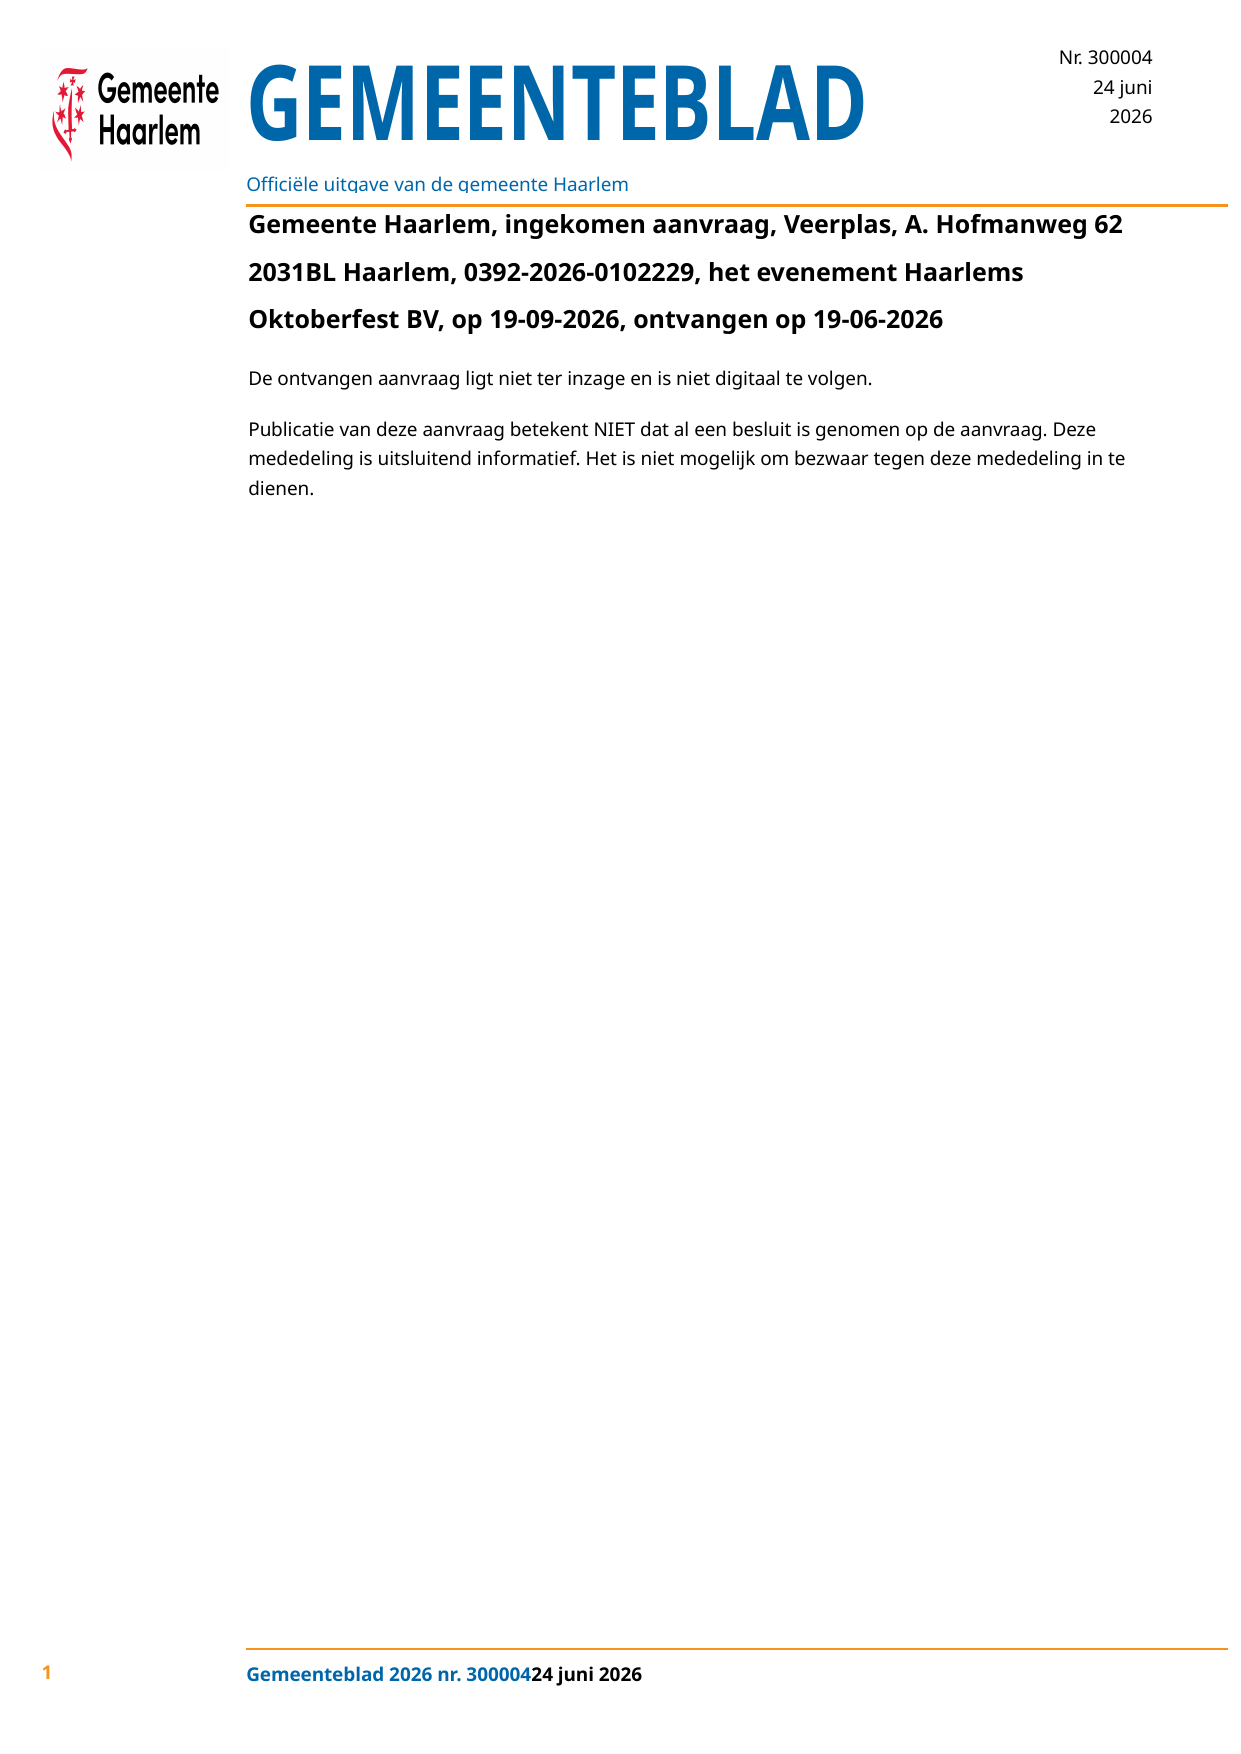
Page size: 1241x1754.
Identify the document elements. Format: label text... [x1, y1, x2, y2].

text Publicatie van deze aanvraag betekent NIET dat al een besluit is genomen op de aanvraag. Deze mededeling is uitsluitend informatief. Het is niet mogelijk om bezwaar tegen deze mededeling in te dienen. [248, 416, 1152, 501]
text De ontvangen aanvraag ligt niet ter inzage en is niet digitaal te volgen. [248, 366, 1152, 391]
text Gemeente Haarlem, ingekomen aanvraag, Veerplas, A. Hofmanweg 62 2031BL Haarlem, 0392-2026-0102229, het evenement Haarlems Oktoberfest BV, op 19-09-2026, ontvangen op 19-06-2026 [248, 207, 1152, 336]
picture [41, 47, 231, 172]
